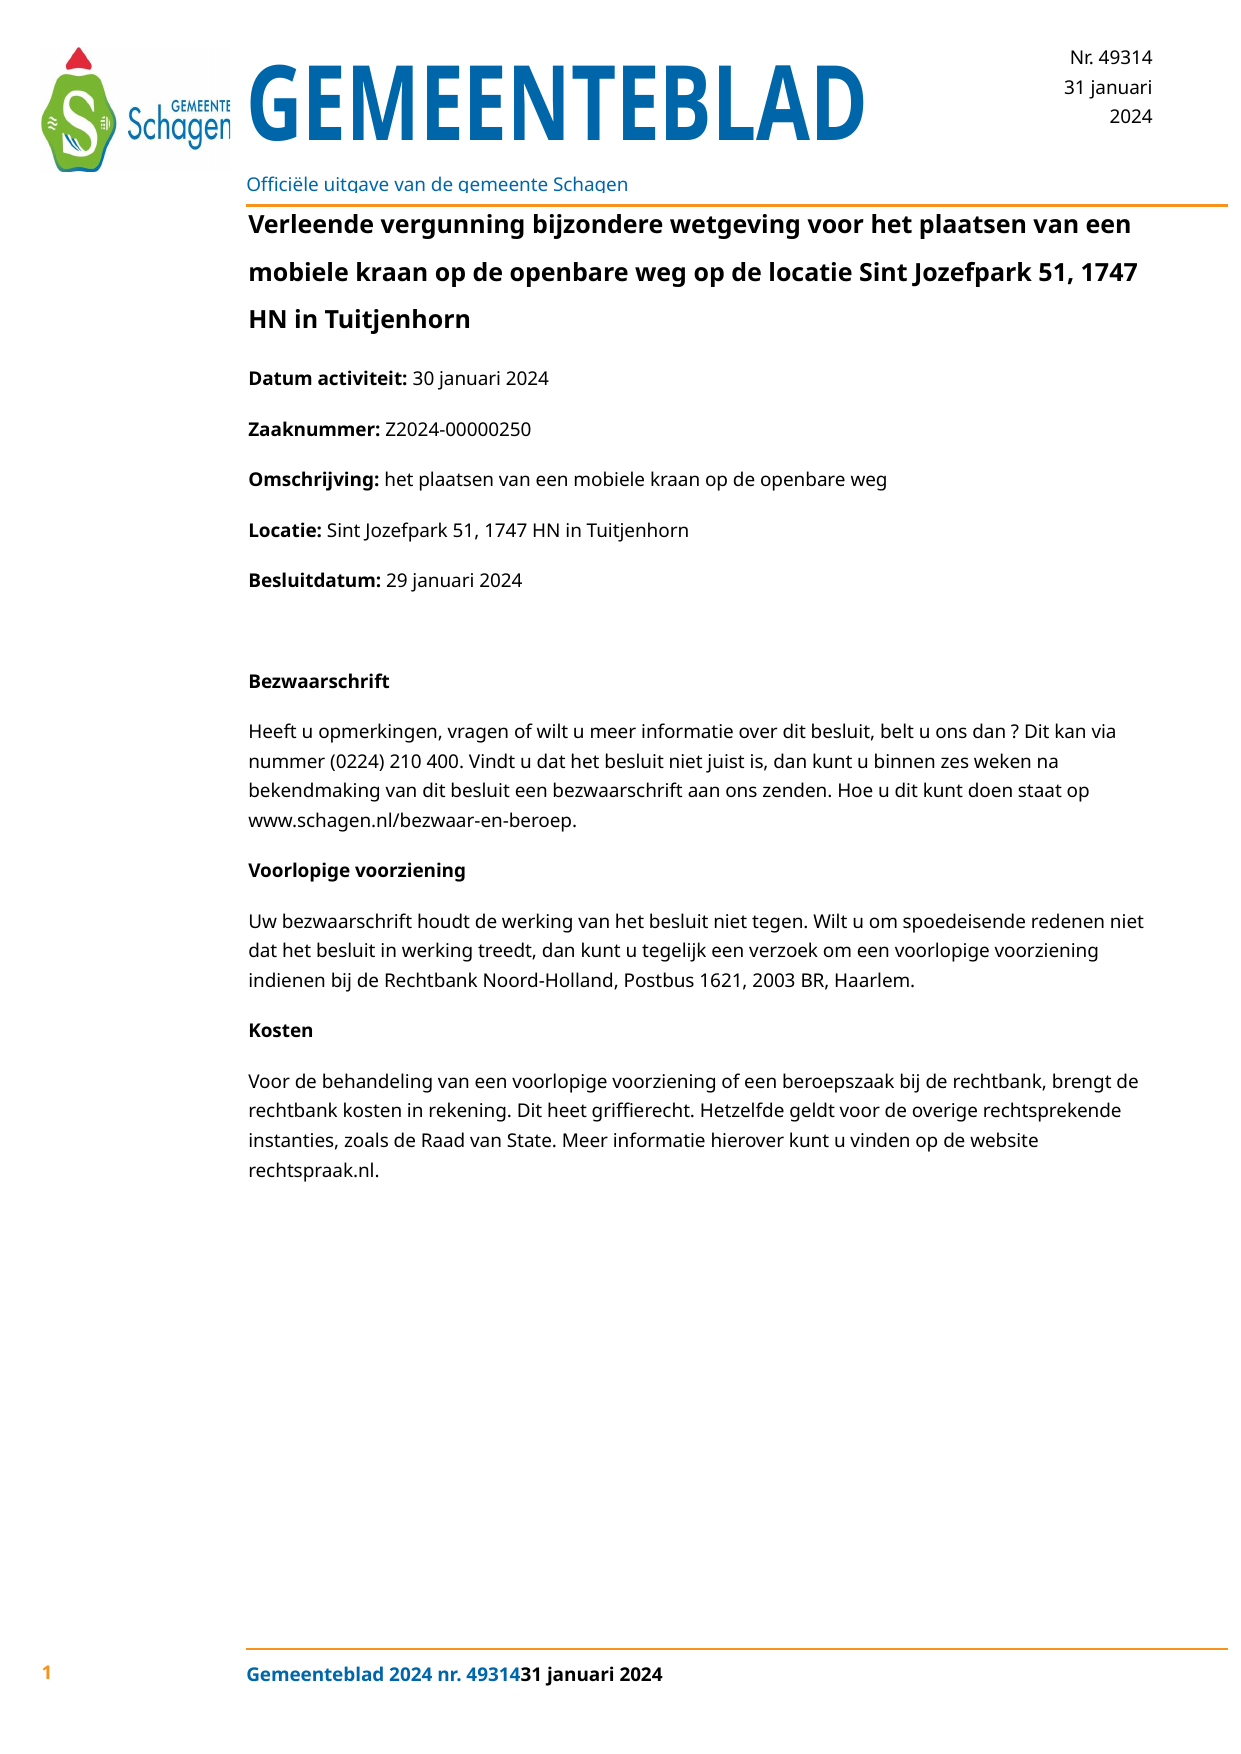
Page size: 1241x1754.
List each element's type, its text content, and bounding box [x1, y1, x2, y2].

picture [41, 47, 231, 172]
text Zaaknummer: Z2024-00000250 [248, 416, 1152, 442]
text Kosten [248, 1018, 1152, 1043]
text Voorlopige voorziening [248, 858, 1152, 883]
text Voor de behandeling van een voorlopige voorziening of een beroepszaak bij de rechtbank, brengt de rechtbank kosten in rekening. Dit heet griffierecht. Hetzelfde geldt voor de overige rechtsprekende instanties, zoals de Raad van State. Meer informatie hierover kunt u vinden op de website rechtspraak.nl. [248, 1068, 1152, 1182]
text Bezwaarschrift [248, 668, 1152, 694]
text Omschrijving: het plaatsen van een mobiele kraan op de openbare weg [248, 466, 1152, 492]
text Datum activiteit: 30 januari 2024 [248, 366, 1152, 391]
text Uw bezwaarschrift houdt de werking van het besluit niet tegen. Wilt u om spoedeisende redenen niet dat het besluit in werking treedt, dan kunt u tegelijk een verzoek om een voorlopige voorziening indienen bij de Rechtbank Noord-Holland, Postbus 1621, 2003 BR, Haarlem. [248, 908, 1152, 993]
text Heeft u opmerkingen, vragen of wilt u meer informatie over dit besluit, belt u ons dan ? Dit kan via nummer (0224) 210 400. Vindt u dat het besluit niet juist is, dan kunt u binnen zes weken na bekendmaking van dit besluit een bezwaarschrift aan ons zenden. Hoe u dit kunt doen staat op www.schagen.nl/bezwaar-en-beroep. [248, 718, 1152, 833]
text Verleende vergunning bijzondere wetgeving voor het plaatsen van een mobiele kraan op de openbare weg op de locatie Sint Jozefpark 51, 1747 HN in Tuitjenhorn [248, 207, 1152, 336]
text Locatie: Sint Jozefpark 51, 1747 HN in Tuitjenhorn [248, 517, 1152, 542]
text Besluitdatum: 29 januari 2024 [248, 567, 1152, 593]
